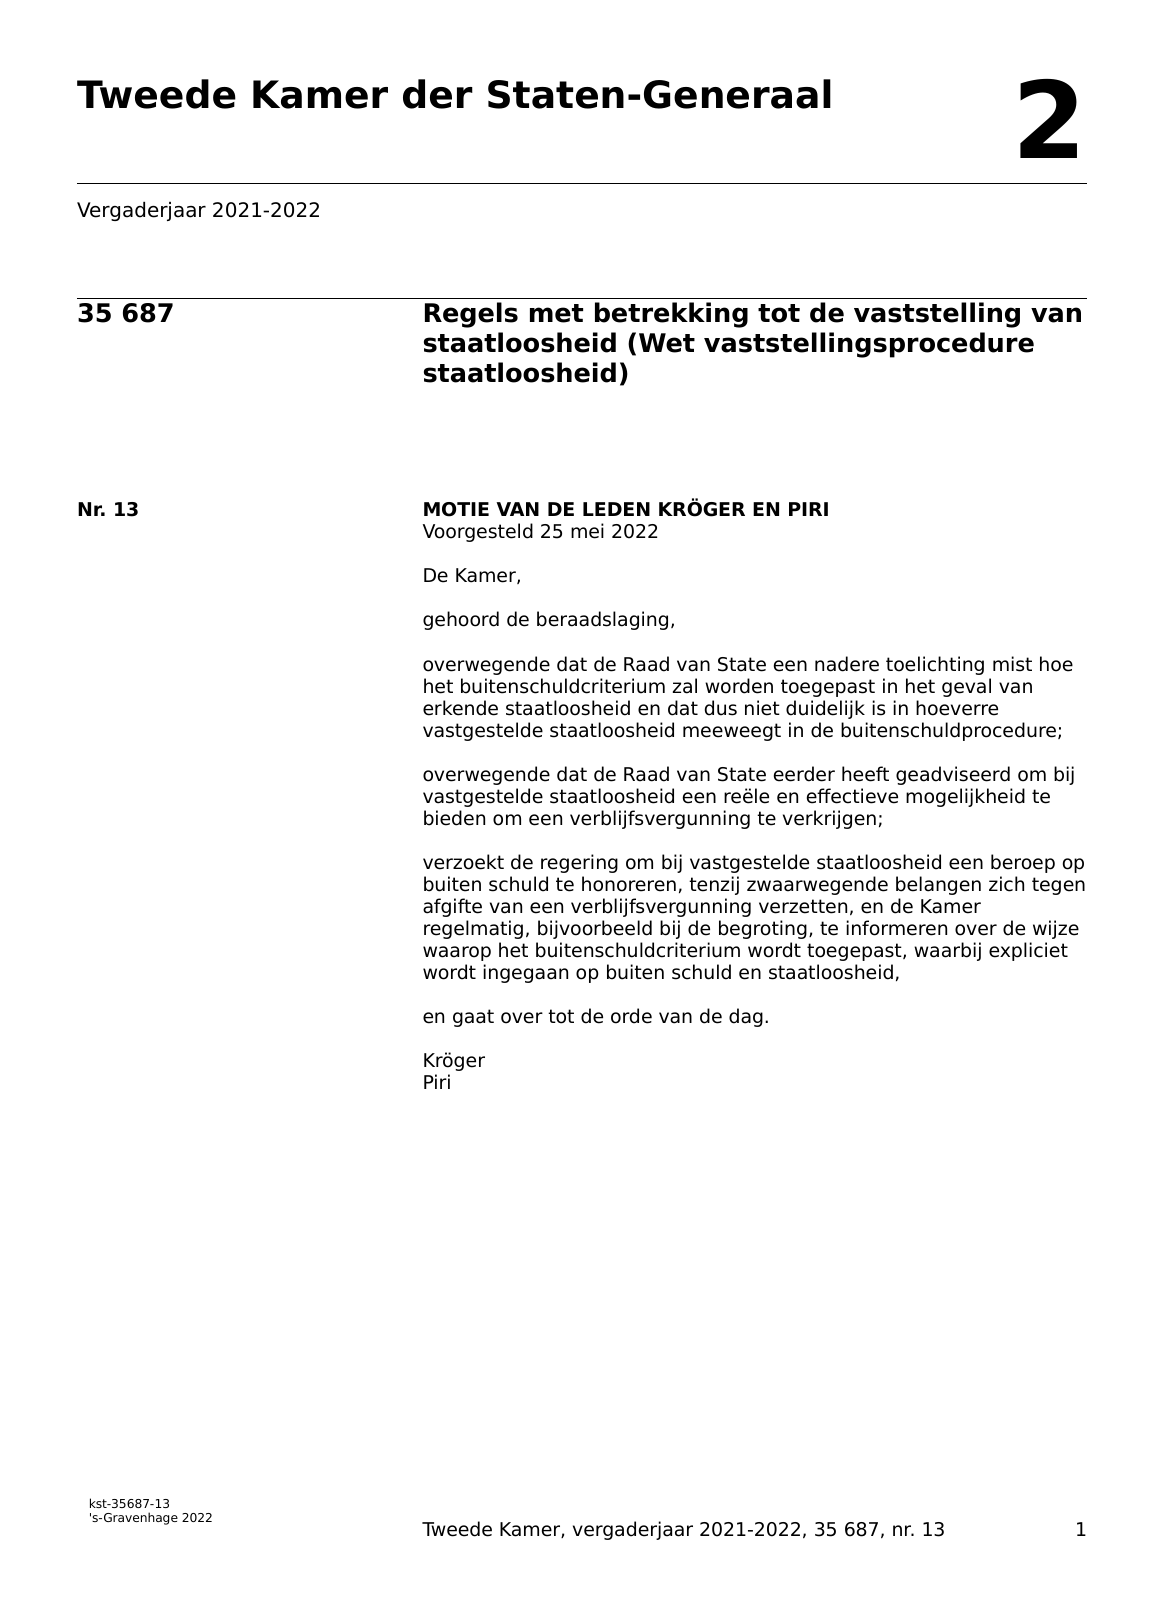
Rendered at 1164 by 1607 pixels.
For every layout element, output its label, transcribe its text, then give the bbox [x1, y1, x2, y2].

text en gaat over tot de orde van de dag. [422, 1006, 1087, 1028]
text Piri [422, 1072, 1087, 1094]
text De Kamer, [422, 565, 1087, 587]
table_cell Vergaderjaar 2021-2022 [77, 184, 1087, 298]
text Kröger [422, 1050, 1087, 1072]
table_header Tweede Kamer der Staten-Generaal [77, 59, 886, 183]
text gehoord de beraadslaging, [422, 609, 1087, 631]
table_header 2 [886, 59, 1087, 183]
text verzoekt de regering om bij vastgestelde staatloosheid een beroep op buiten schuld te honoreren, tenzij zwaarwegende belangen zich tegen afgifte van een verblijfsvergunning verzetten, en de Kamer regelmatig, bijvoorbeeld bij de begroting, te informeren over de wijze waarop het buitenschuldcriterium wordt toegepast, waarbij expliciet wordt ingegaan op buiten schuld en staatloosheid, [422, 852, 1087, 984]
text overwegende dat de Raad van State een nadere toelichting mist hoe het buitenschuldcriterium zal worden toegepast in het geval van erkende staatloosheid en dat dus niet duidelijk is in hoeverre vastgestelde staatloosheid meeweegt in de buitenschuldprocedure; [422, 653, 1087, 741]
text kst-35687-13 [88, 1497, 323, 1511]
text overwegende dat de Raad van State eerder heeft geadviseerd om bij vastgestelde staatloosheid een reële en effectieve mogelijkheid te bieden om een verblijfsvergunning te verkrijgen; [422, 764, 1087, 829]
subtitle 35 687 Regels met betrekking tot de vaststelling van staatloosheid (Wet vaststellingsprocedure staatloosheid) [77, 299, 1087, 388]
subtitle Nr. 13 MOTIE VAN DE LEDEN KRÖGER EN PIRI [77, 499, 1087, 521]
text 's-Gravenhage 2022 [88, 1511, 323, 1525]
text Voorgesteld 25 mei 2022 [422, 521, 1087, 543]
